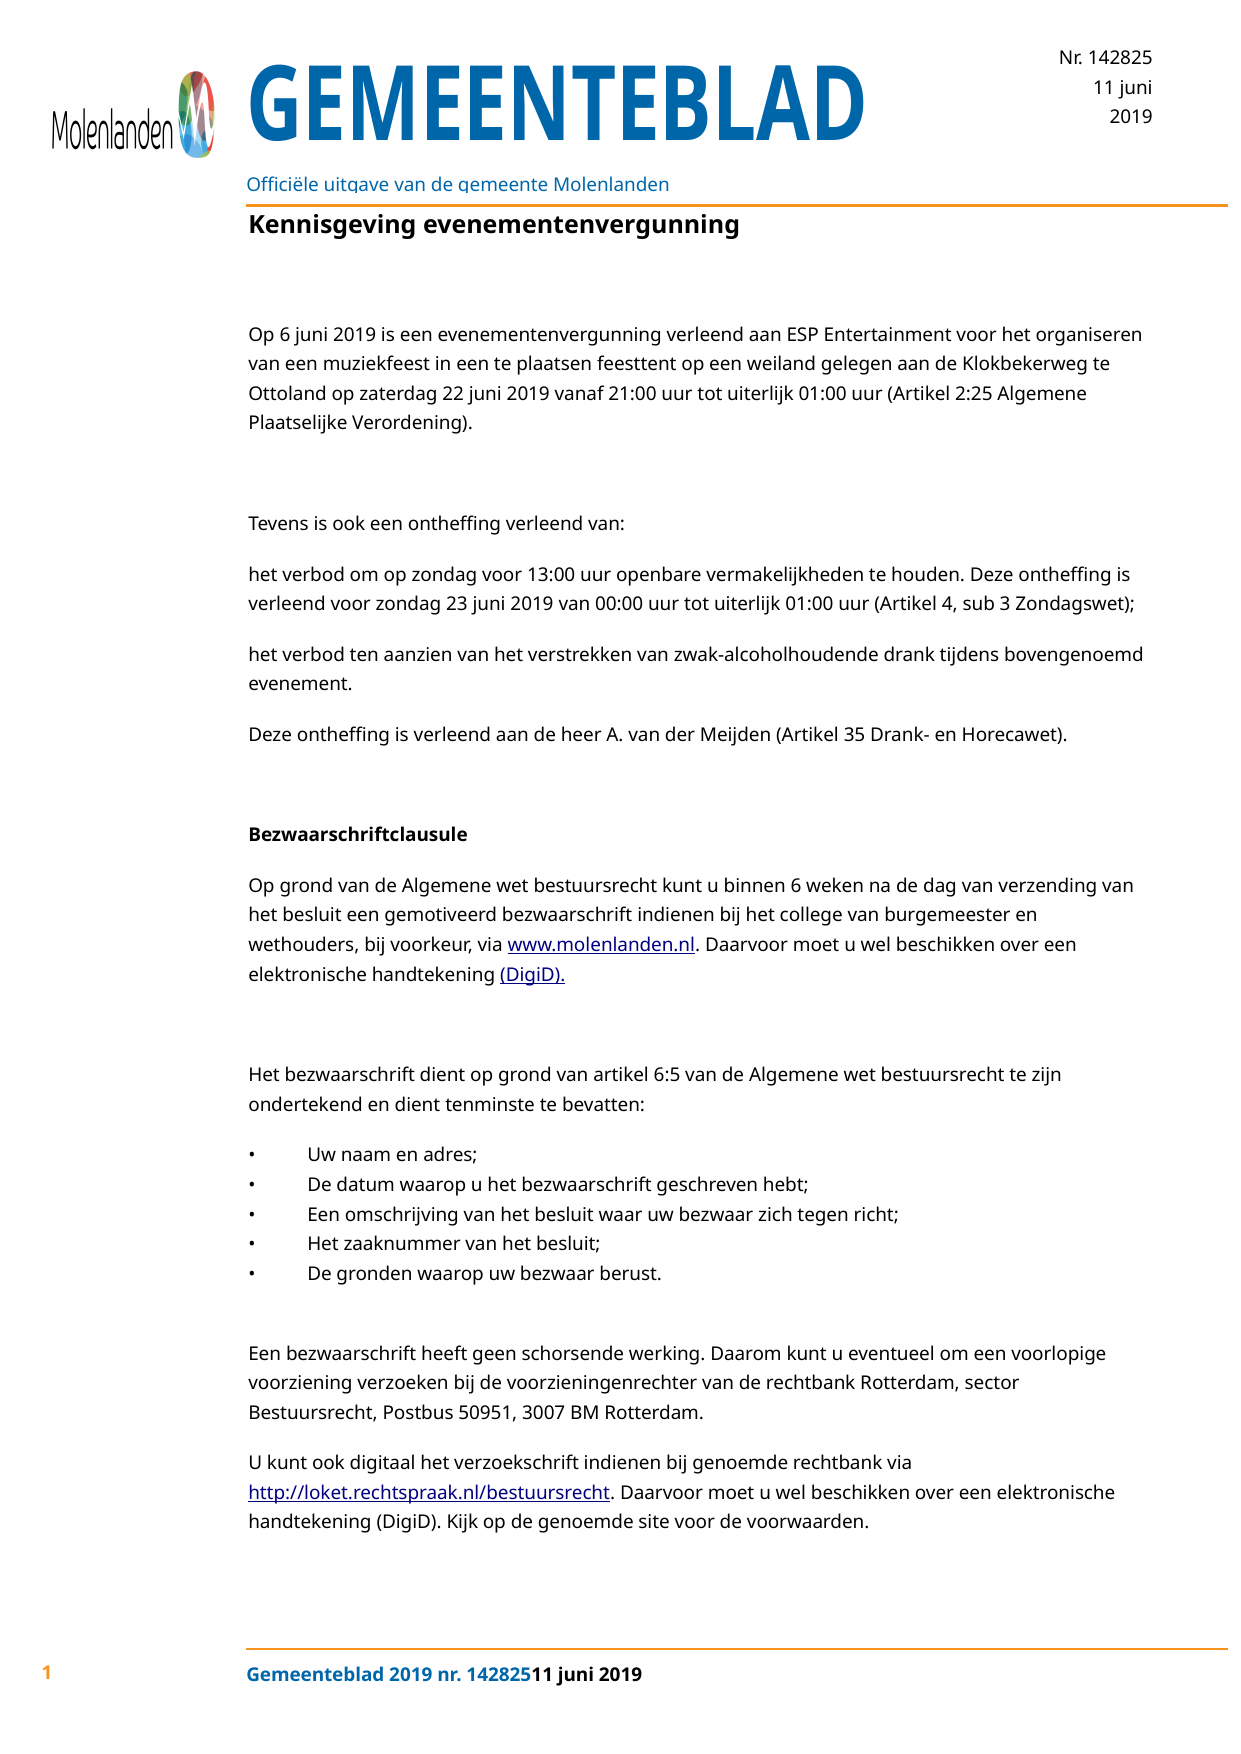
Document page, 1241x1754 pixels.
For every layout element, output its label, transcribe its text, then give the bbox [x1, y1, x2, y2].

text Deze ontheffing is verleend aan de heer A. van der Meijden (Artikel 35 Drank- en Horecawet). [248, 721, 1152, 746]
text het verbod ten aanzien van het verstrekken van zwak-alcoholhoudende drank tijdens bovengenoemd evenement. [248, 641, 1152, 696]
text Tevens is ook een ontheffing verleend van: [248, 510, 1152, 536]
list De datum waarop u het bezwaarschrift geschreven hebt; [248, 1171, 1152, 1197]
text het verbod om op zondag voor 13:00 uur openbare vermakelijkheden te houden. Deze ontheffing is verleend voor zondag 23 juni 2019 van 00:00 uur tot uiterlijk 01:00 uur (Artikel 4, sub 3 Zondagswet); [248, 561, 1152, 616]
text Het bezwaarschrift dient op grond van artikel 6:5 van de Algemene wet bestuursrecht te zijn ondertekend en dient tenminste te bevatten: [248, 1062, 1152, 1117]
list Het zaaknummer van het besluit; [248, 1230, 1152, 1256]
picture [41, 47, 231, 172]
text Bezwaarschriftclausule [248, 822, 1152, 847]
list De gronden waarop uw bezwaar berust. [248, 1260, 1152, 1286]
text Kennisgeving evenementenvergunning [248, 207, 1152, 241]
text Op 6 juni 2019 is een evenementenvergunning verleend aan ESP Entertainment voor het organiseren van een muziekfeest in een te plaatsen feesttent op een weiland gelegen aan de Klokbekerweg te Ottoland op zaterdag 22 juni 2019 vanaf 21:00 uur tot uiterlijk 01:00 uur (Artikel 2:25 Algemene Plaatselijke Verordening). [248, 321, 1152, 435]
text Op grond van de Algemene wet bestuursrecht kunt u binnen 6 weken na de dag van verzending van het besluit een gemotiveerd bezwaarschrift indienen bij het college van burgemeester en wethouders, bij voorkeur, via www.molenlanden.nl. Daarvoor moet u wel beschikken over een elektronische handtekening (DigiD). [248, 872, 1152, 986]
list Een omschrijving van het besluit waar uw bezwaar zich tegen richt; [248, 1201, 1152, 1226]
text Een bezwaarschrift heeft geen schorsende werking. Daarom kunt u eventueel om een voorlopige voorziening verzoeken bij de voorzieningenrechter van de rechtbank Rotterdam, sector Bestuursrecht, Postbus 50951, 3007 BM Rotterdam. [248, 1340, 1152, 1425]
text U kunt ook digitaal het verzoekschrift indienen bij genoemde rechtbank via http://loket.rechtspraak.nl/bestuursrecht. Daarvoor moet u wel beschikken over een elektronische handtekening (DigiD). Kijk op de genoemde site voor de voorwaarden. [248, 1449, 1152, 1534]
list Uw naam en adres; [248, 1142, 1152, 1167]
